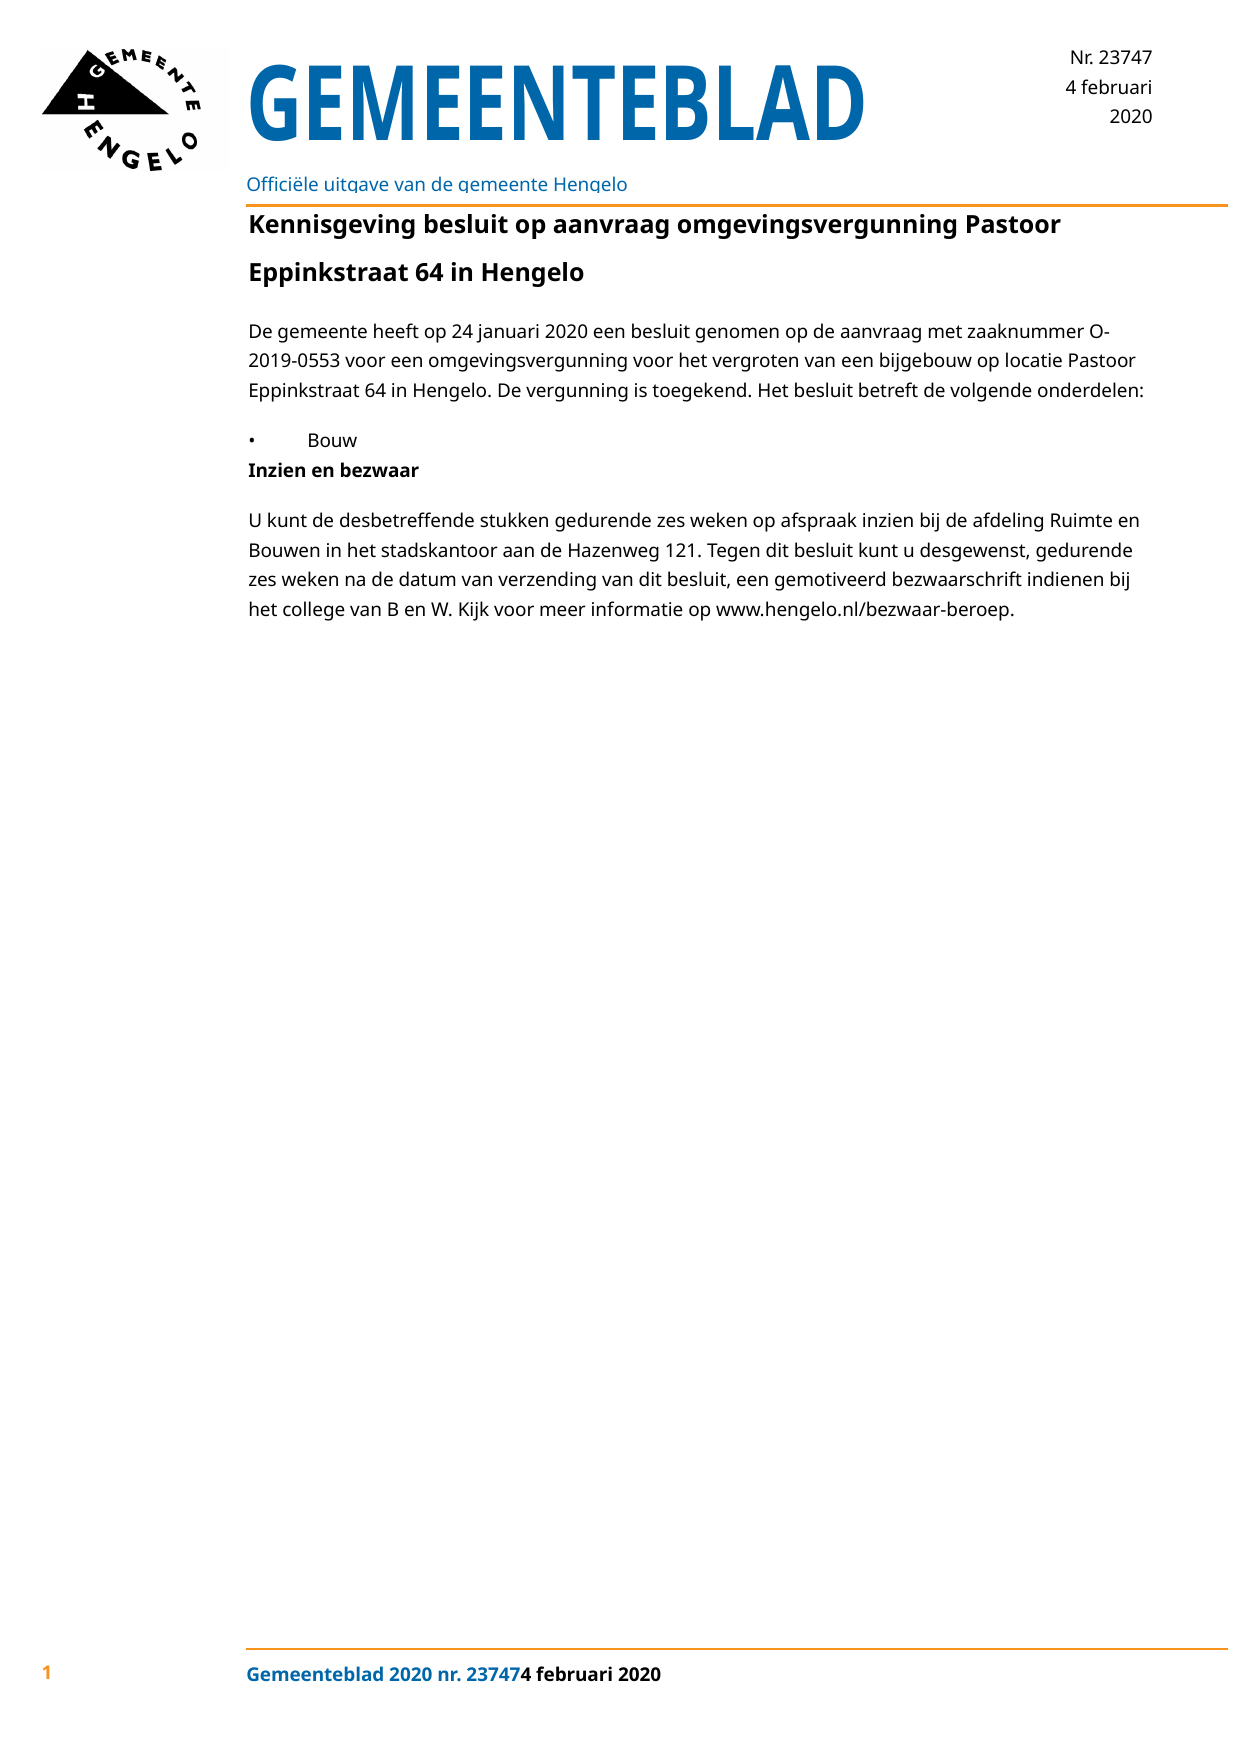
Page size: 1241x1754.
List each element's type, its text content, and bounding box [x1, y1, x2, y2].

text De gemeente heeft op 24 januari 2020 een besluit genomen op de aanvraag met zaaknummer O-2019-0553 voor een omgevingsvergunning voor het vergroten van een bijgebouw op locatie Pastoor Eppinkstraat 64 in Hengelo. De vergunning is toegekend. Het besluit betreft de volgende onderdelen: [248, 318, 1152, 403]
text U kunt de desbetreffende stukken gedurende zes weken op afspraak inzien bij de afdeling Ruimte en Bouwen in het stadskantoor aan de Hazenweg 121. Tegen dit besluit kunt u desgewenst, gedurende zes weken na de datum van verzending van dit besluit, een gemotiveerd bezwaarschrift indienen bij het college van B en W. Kijk voor meer informatie op www.hengelo.nl/bezwaar-beroep. [248, 507, 1152, 622]
text Kennisgeving besluit op aanvraag omgevingsvergunning Pastoor Eppinkstraat 64 in Hengelo [248, 207, 1152, 288]
list Bouw [248, 427, 1152, 453]
picture [41, 47, 231, 172]
text Inzien en bezwaar [248, 457, 1152, 483]
